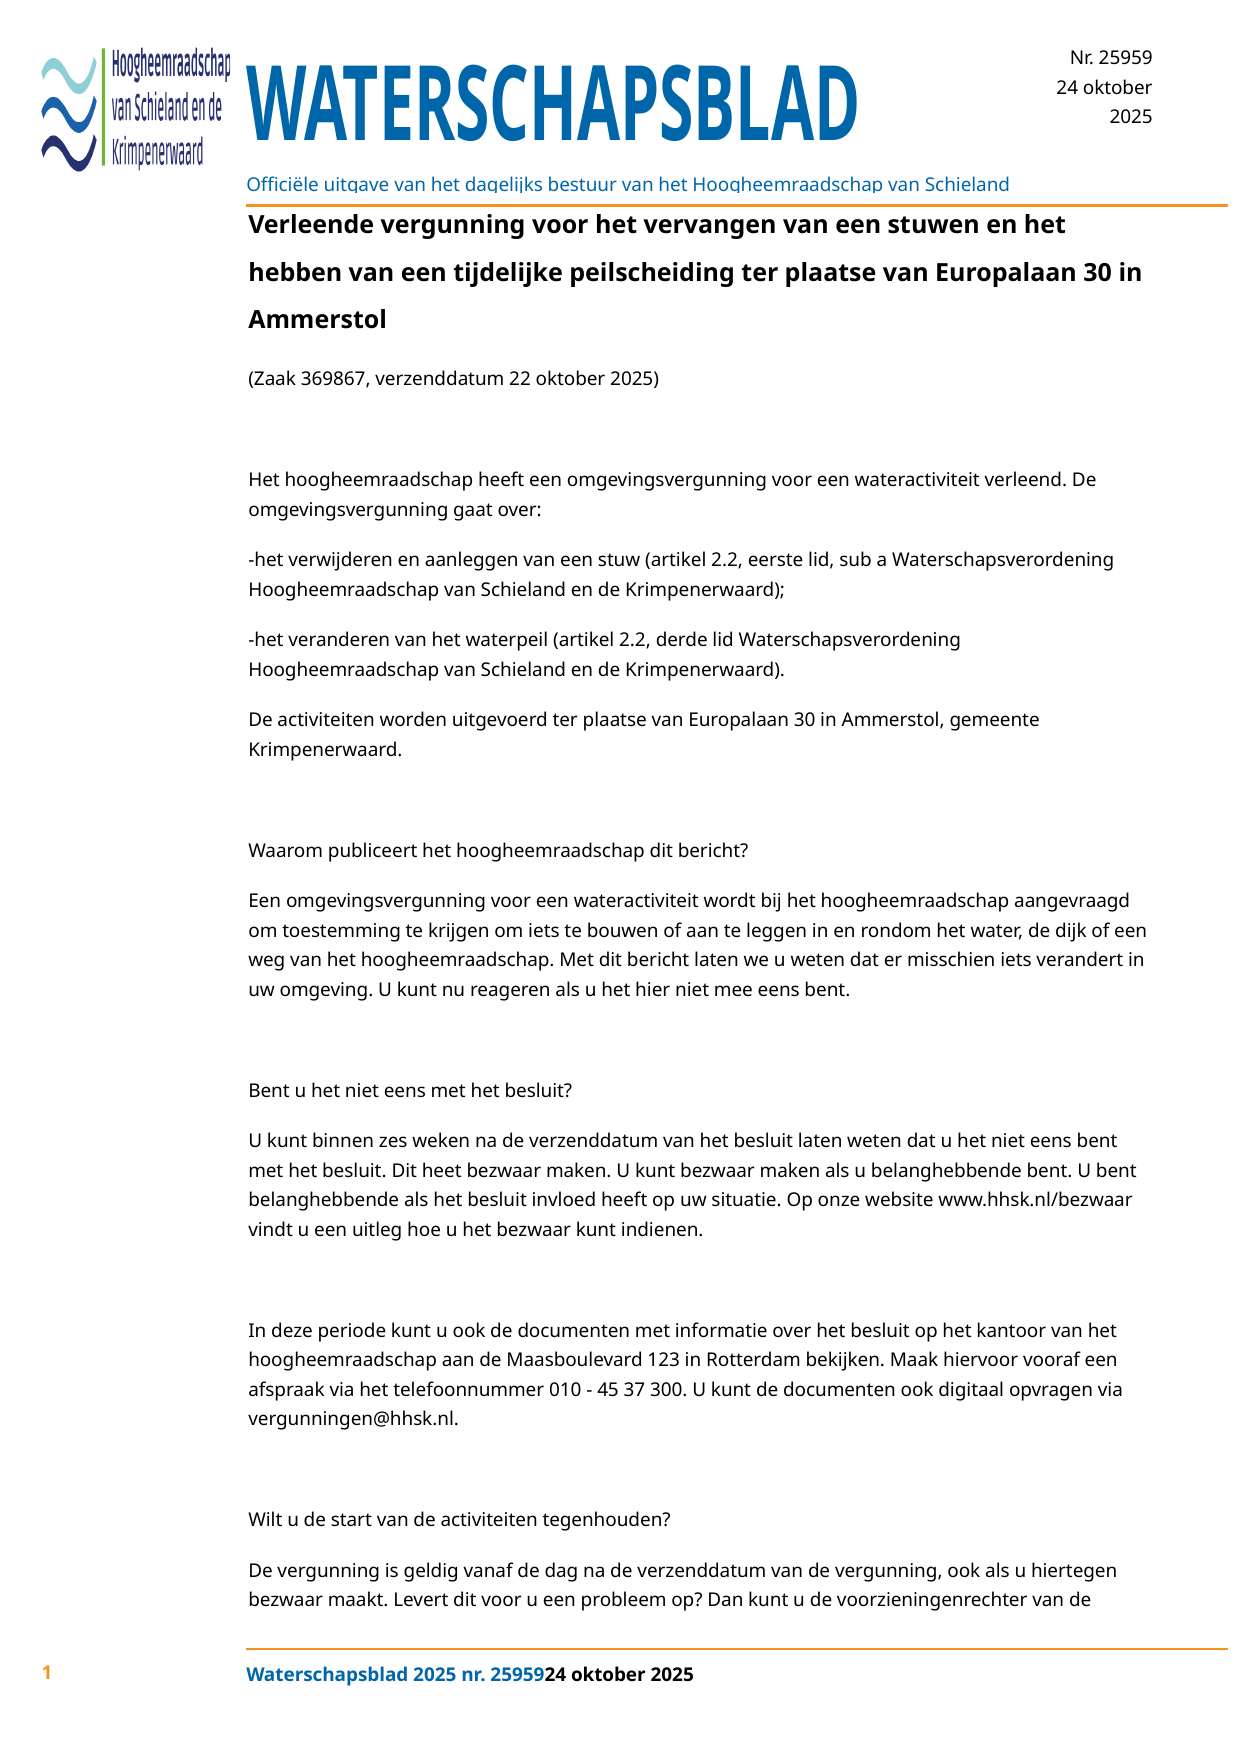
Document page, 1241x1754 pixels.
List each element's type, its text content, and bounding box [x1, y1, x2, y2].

text Het hoogheemraadschap heeft een omgevingsvergunning voor een wateractiviteit verleend. De omgevingsvergunning gaat over: [248, 466, 1152, 522]
text (Zaak 369867, verzenddatum 22 oktober 2025) [248, 366, 1152, 391]
text Bent u het niet eens met het besluit? [248, 1077, 1152, 1102]
text De activiteiten worden uitgevoerd ter plaatse van Europalaan 30 in Ammerstol, gemeente Krimpenerwaard. [248, 706, 1152, 762]
text Wilt u de start van de activiteiten tegenhouden? [248, 1506, 1152, 1532]
text Waarom publiceert het hoogheemraadschap dit bericht? [248, 837, 1152, 862]
text De vergunning is geldig vanaf de dag na de verzenddatum van de vergunning, ook als u hiertegen bezwaar maakt. Levert dit voor u een probleem op? Dan kunt u de voorzieningenrechter van de [248, 1557, 1152, 1612]
text In deze periode kunt u ook de documenten met informatie over het besluit op het kantoor van het hoogheemraadschap aan de Maasboulevard 123 in Rotterdam bekijken. Maak hiervoor vooraf een afspraak via het telefoonnummer 010 - 45 37 300. U kunt de documenten ook digitaal opvragen via vergunningen@hhsk.nl. [248, 1317, 1152, 1431]
text -het veranderen van het waterpeil (artikel 2.2, derde lid Waterschapsverordening Hoogheemraadschap van Schieland en de Krimpenerwaard). [248, 626, 1152, 682]
text -het verwijderen en aanleggen van een stuw (artikel 2.2, eerste lid, sub a Waterschapsverordening Hoogheemraadschap van Schieland en de Krimpenerwaard); [248, 546, 1152, 602]
picture [41, 47, 231, 172]
text Een omgevingsvergunning voor een wateractiviteit wordt bij het hoogheemraadschap aangevraagd om toestemming te krijgen om iets te bouwen of aan te leggen in en rondom het water, de dijk of een weg van het hoogheemraadschap. Met dit bericht laten we u weten dat er misschien iets verandert in uw omgeving. U kunt nu reageren als u het hier niet mee eens bent. [248, 887, 1152, 1002]
text Verleende vergunning voor het vervangen van een stuwen en het hebben van een tijdelijke peilscheiding ter plaatse van Europalaan 30 in Ammerstol [248, 207, 1152, 336]
text U kunt binnen zes weken na de verzenddatum van het besluit laten weten dat u het niet eens bent met het besluit. Dit heet bezwaar maken. U kunt bezwaar maken als u belanghebbende bent. U bent belanghebbende als het besluit invloed heeft op uw situatie. Op onze website www.hhsk.nl/bezwaar vindt u een uitleg hoe u het bezwaar kunt indienen. [248, 1127, 1152, 1242]
